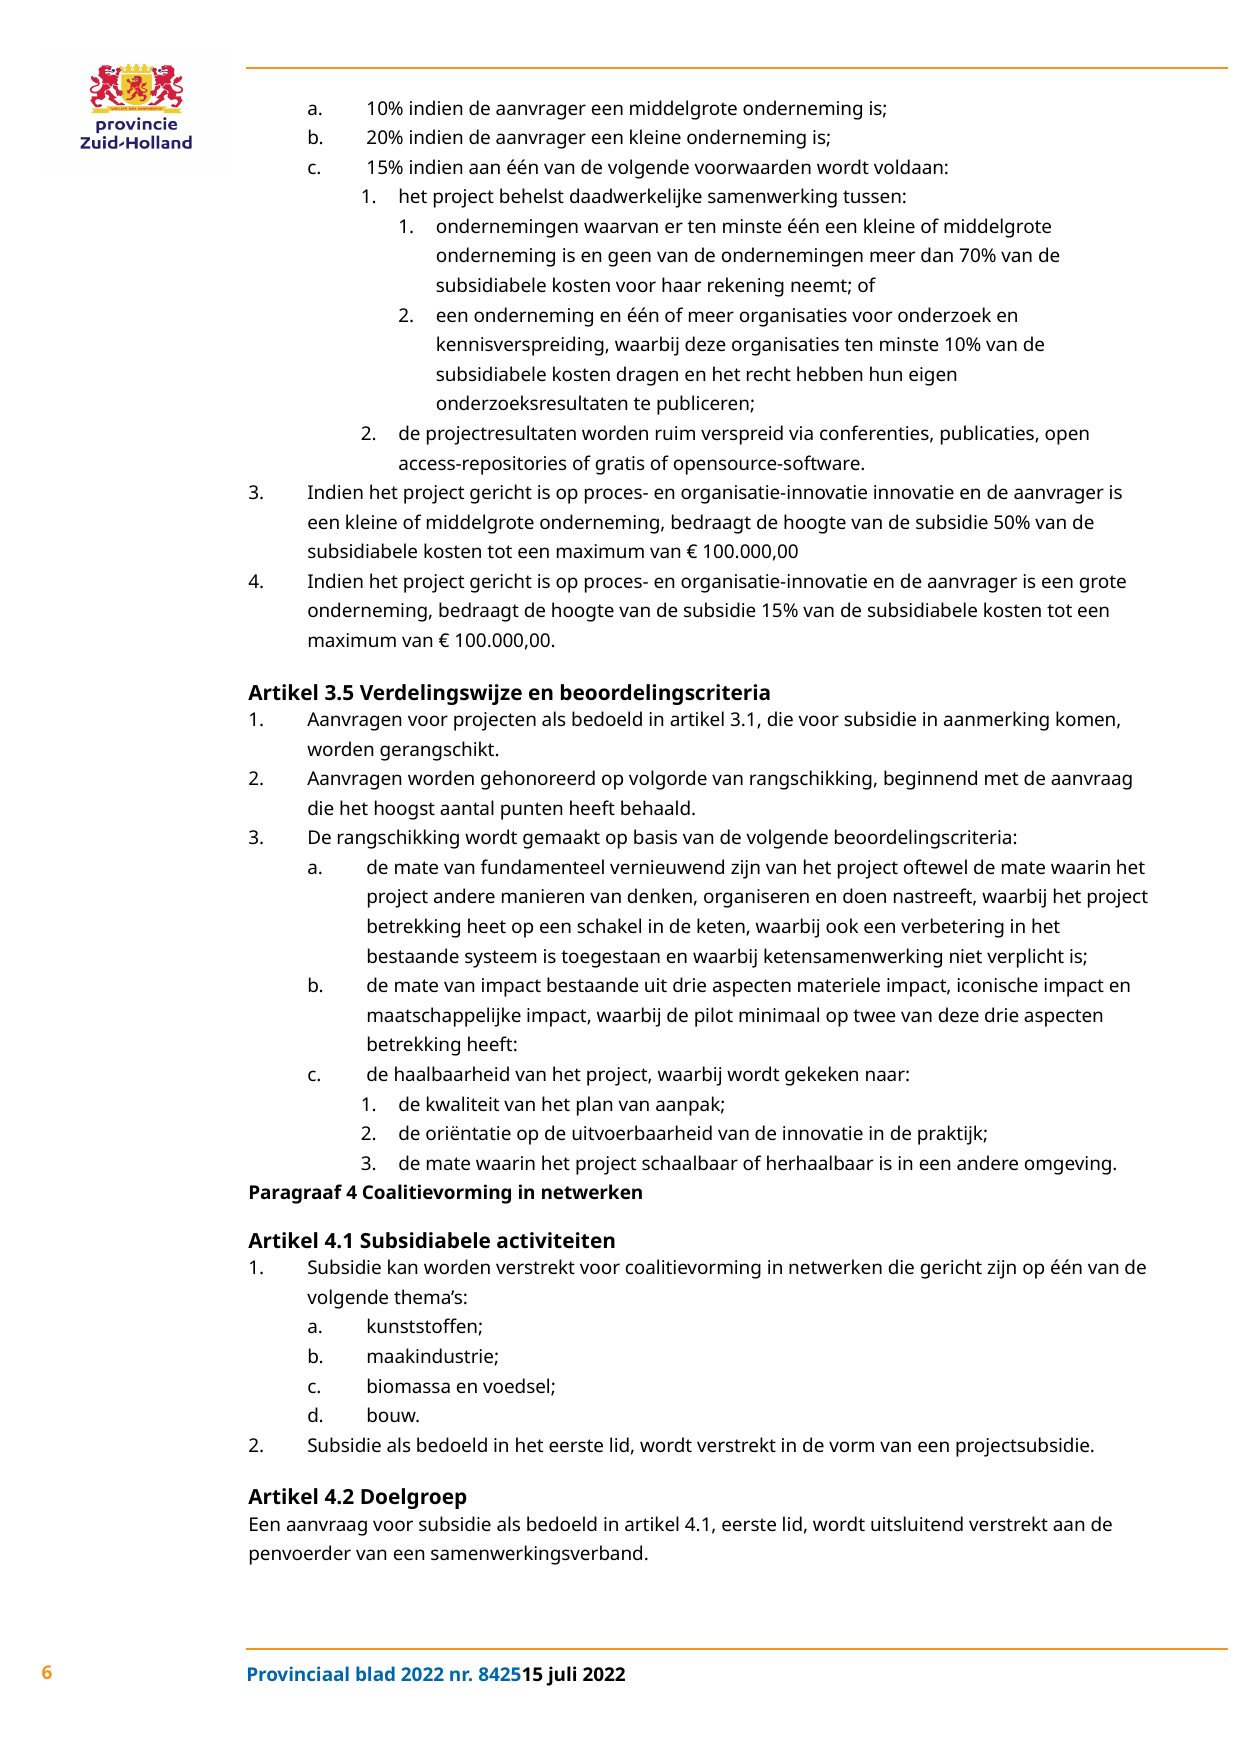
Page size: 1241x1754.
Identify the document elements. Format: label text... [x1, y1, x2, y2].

text Artikel 4.1 Subsidiabele activiteiten [248, 1226, 1152, 1254]
list ondernemingen waarvan er ten minste één een kleine of middelgrote onderneming is en geen van de ondernemingen meer dan 70% van de subsidiabele kosten voor haar rekening neemt; of [398, 213, 1152, 298]
list maakindustrie; [307, 1343, 1152, 1369]
text Paragraaf 4 Coalitievorming in netwerken [248, 1179, 1152, 1205]
list Aanvragen worden gehonoreerd op volgorde van rangschikking, beginnend met de aanvraag die het hoogst aantal punten heeft behaald. [248, 765, 1152, 821]
list 20% indien de aanvrager een kleine onderneming is; [307, 124, 1152, 150]
list Indien het project gericht is op proces- en organisatie-innovatie en de aanvrager is een grote onderneming, bedraagt de hoogte van de subsidie 15% van de subsidiabele kosten tot een maximum van € 100.000,00. [248, 568, 1152, 653]
list de haalbaarheid van het project, waarbij wordt gekeken naar: [307, 1061, 1152, 1087]
list 15% indien aan één van de volgende voorwaarden wordt voldaan: [307, 154, 1152, 180]
list Subsidie kan worden verstrekt voor coalitievorming in netwerken die gericht zijn op één van de volgende thema’s: [248, 1254, 1152, 1310]
list bouw. [307, 1402, 1152, 1428]
list het project behelst daadwerkelijke samenwerking tussen: [361, 183, 1152, 209]
list Indien het project gericht is op proces- en organisatie-innovatie innovatie en de aanvrager is een kleine of middelgrote onderneming, bedraagt de hoogte van de subsidie 50% van de subsidiabele kosten tot een maximum van € 100.000,00 [248, 479, 1152, 564]
text Een aanvraag voor subsidie als bedoeld in artikel 4.1, eerste lid, wordt uitsluitend verstrekt aan de penvoerder van een samenwerkingsverband. [248, 1511, 1152, 1566]
list de projectresultaten worden ruim verspreid via conferenties, publicaties, open access-repositories of gratis of opensource-software. [361, 420, 1152, 476]
list de mate waarin het project schaalbaar of herhaalbaar is in een andere omgeving. [361, 1150, 1152, 1176]
list De rangschikking wordt gemaakt op basis van de volgende beoordelingscriteria: [248, 824, 1152, 850]
text Artikel 4.2 Doelgroep [248, 1482, 1152, 1511]
text Artikel 3.5 Verdelingswijze en beoordelingscriteria [248, 678, 1152, 706]
list een onderneming en één of meer organisaties voor onderzoek en kennisverspreiding, waarbij deze organisaties ten minste 10% van de subsidiabele kosten dragen en het recht hebben hun eigen onderzoeksresultaten te publiceren; [398, 302, 1152, 416]
list kunststoffen; [307, 1314, 1152, 1339]
list de kwaliteit van het plan van aanpak; [361, 1091, 1152, 1116]
picture [41, 47, 231, 172]
list 10% indien de aanvrager een middelgrote onderneming is; [307, 95, 1152, 121]
list de oriëntatie op de uitvoerbaarheid van de innovatie in de praktijk; [361, 1120, 1152, 1146]
list Subsidie als bedoeld in het eerste lid, wordt verstrekt in de vorm van een projectsubsidie. [248, 1432, 1152, 1458]
list biomassa en voedsel; [307, 1373, 1152, 1398]
list de mate van impact bestaande uit drie aspecten materiele impact, iconische impact en maatschappelijke impact, waarbij de pilot minimaal op twee van deze drie aspecten betrekking heeft: [307, 972, 1152, 1057]
list Aanvragen voor projecten als bedoeld in artikel 3.1, die voor subsidie in aanmerking komen, worden gerangschikt. [248, 706, 1152, 761]
list de mate van fundamenteel vernieuwend zijn van het project oftewel de mate waarin het project andere manieren van denken, organiseren en doen nastreeft, waarbij het project betrekking heet op een schakel in de keten, waarbij ook een verbetering in het bestaande systeem is toegestaan en waarbij ketensamenwerking niet verplicht is; [307, 854, 1152, 968]
